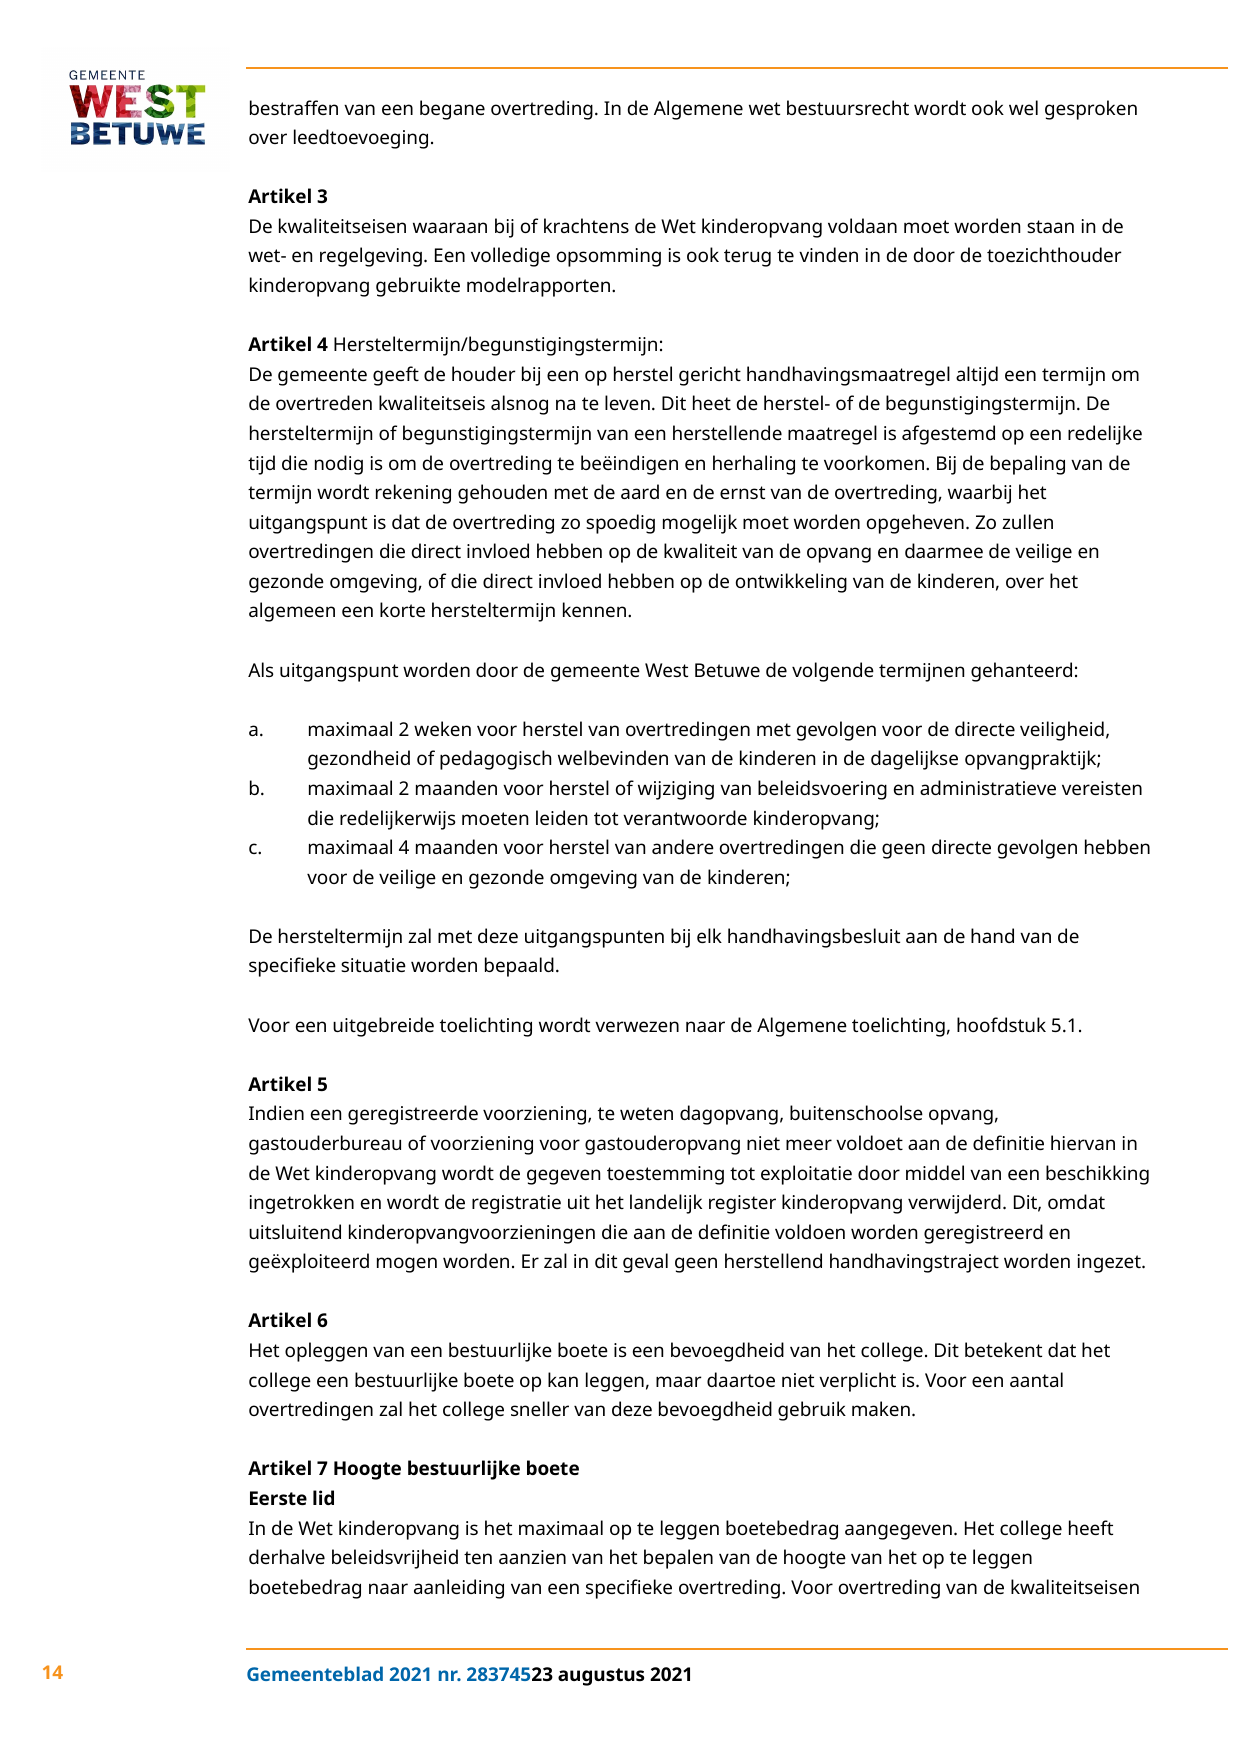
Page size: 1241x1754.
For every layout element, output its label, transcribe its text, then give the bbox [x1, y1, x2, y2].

text Eerste lid [248, 1485, 1152, 1511]
text Artikel 4 Hersteltermijn/begunstigingstermijn: [248, 331, 1152, 357]
text Het opleggen van een bestuurlijke boete is een bevoegdheid van het college. Dit betekent dat het college een bestuurlijke boete op kan leggen, maar daartoe niet verplicht is. Voor een aantal overtredingen zal het college sneller van deze bevoegdheid gebruik maken. [248, 1337, 1152, 1422]
list maximaal 4 maanden voor herstel van andere overtredingen die geen directe gevolgen hebben voor de veilige en gezonde omgeving van de kinderen; [248, 834, 1152, 890]
text Voor een uitgebreide toelichting wordt verwezen naar de Algemene toelichting, hoofdstuk 5.1. [248, 1012, 1152, 1038]
text Artikel 6 [248, 1308, 1152, 1333]
text Als uitgangspunt worden door de gemeente West Betuwe de volgende termijnen gehanteerd: [248, 657, 1152, 683]
list maximaal 2 maanden voor herstel of wijziging van beleidsvoering en administratieve vereisten die redelijkerwijs moeten leiden tot verantwoorde kinderopvang; [248, 775, 1152, 831]
text De kwaliteitseisen waaraan bij of krachtens de Wet kinderopvang voldaan moet worden staan in de wet- en regelgeving. Een volledige opsomming is ook terug te vinden in de door de toezichthouder kinderopvang gebruikte modelrapporten. [248, 213, 1152, 298]
text De hersteltermijn zal met deze uitgangspunten bij elk handhavingsbesluit aan de hand van de specifieke situatie worden bepaald. [248, 923, 1152, 978]
picture [41, 47, 231, 172]
text Artikel 5 [248, 1071, 1152, 1097]
text De gemeente geeft de houder bij een op herstel gericht handhavingsmaatregel altijd een termijn om de overtreden kwaliteitseis alsnog na te leven. Dit heet de herstel- of de begunstigingstermijn. De hersteltermijn of begunstigingstermijn van een herstellende maatregel is afgestemd op een redelijke tijd die nodig is om de overtreding te beëindigen en herhaling te voorkomen. Bij de bepaling van de termijn wordt rekening gehouden met de aard en de ernst van de overtreding, waarbij het uitgangspunt is dat de overtreding zo spoedig mogelijk moet worden opgeheven. Zo zullen overtredingen die direct invloed hebben op de kwaliteit van de opvang en daarmee de veilige en gezonde omgeving, of die direct invloed hebben op de ontwikkeling van de kinderen, over het algemeen een korte hersteltermijn kennen. [248, 361, 1152, 623]
text In de Wet kinderopvang is het maximaal op te leggen boetebedrag aangegeven. Het college heeft derhalve beleidsvrijheid ten aanzien van het bepalen van de hoogte van het op te leggen boetebedrag naar aanleiding van een specifieke overtreding. Voor overtreding van de kwaliteitseisen [248, 1515, 1152, 1600]
text Artikel 7 Hoogte bestuurlijke boete [248, 1456, 1152, 1481]
text bestraffen van een begane overtreding. In de Algemene wet bestuursrecht wordt ook wel gesproken over leedtoevoeging. [248, 95, 1152, 150]
list maximaal 2 weken voor herstel van overtredingen met gevolgen voor de directe veiligheid, gezondheid of pedagogisch welbevinden van de kinderen in de dagelijkse opvangpraktijk; [248, 716, 1152, 771]
text Artikel 3 [248, 183, 1152, 209]
text Indien een geregistreerde voorziening, te weten dagopvang, buitenschoolse opvang, gastouderbureau of voorziening voor gastouderopvang niet meer voldoet aan de definitie hiervan in de Wet kinderopvang wordt de gegeven toestemming tot exploitatie door middel van een beschikking ingetrokken en wordt de registratie uit het landelijk register kinderopvang verwijderd. Dit, omdat uitsluitend kinderopvangvoorzieningen die aan de definitie voldoen worden geregistreerd en geëxploiteerd mogen worden. Er zal in dit geval geen herstellend handhavingstraject worden ingezet. [248, 1101, 1152, 1274]
